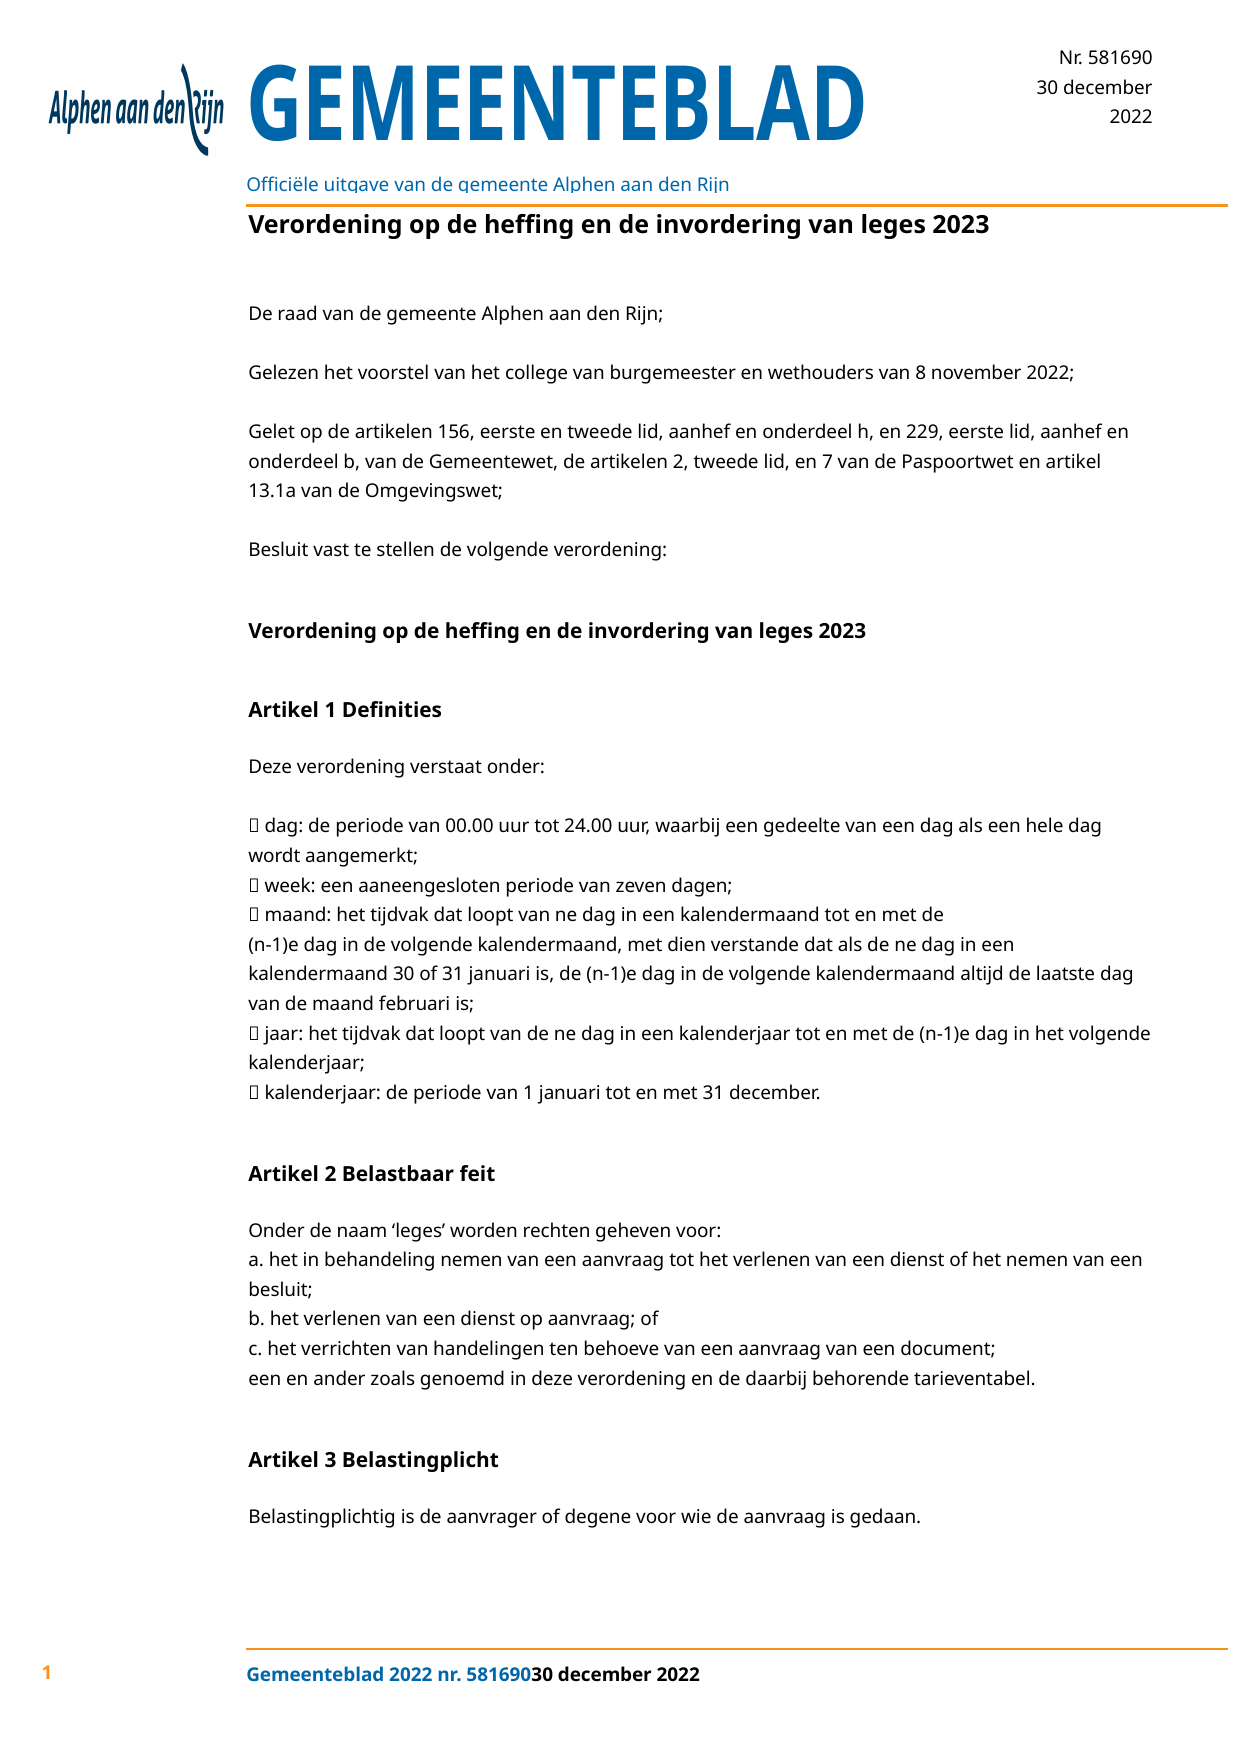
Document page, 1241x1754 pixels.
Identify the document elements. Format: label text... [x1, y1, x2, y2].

text  week: een aaneengesloten periode van zeven dagen; [248, 872, 1152, 897]
text (n-1)e dag in de volgende kalendermaand, met dien verstande dat als de ne dag in een kalendermaand 30 of 31 januari is, de (n-1)e dag in de volgende kalendermaand altijd de laatste dag van de maand februari is; [248, 931, 1152, 1016]
text  kalenderjaar: de periode van 1 januari tot en met 31 december. [248, 1079, 1152, 1104]
text Artikel 2 Belastbaar feit [248, 1159, 1152, 1187]
text  maand: het tijdvak dat loopt van ne dag in een kalendermaand tot en met de [248, 901, 1152, 927]
text Verordening op de heffing en de invordering van leges 2023 [248, 207, 1152, 241]
text c. het verrichten van handelingen ten behoeve van een aanvraag van een document; [248, 1335, 1152, 1361]
text Deze verordening verstaat onder: [248, 753, 1152, 779]
text Artikel 1 Definities [248, 695, 1152, 724]
text Artikel 3 Belastingplicht [248, 1445, 1152, 1473]
text De raad van de gemeente Alphen aan den Rijn; [248, 300, 1152, 326]
text Onder de naam ‘leges’ worden rechten geheven voor: [248, 1217, 1152, 1243]
text b. het verlenen van een dienst op aanvraag; of [248, 1306, 1152, 1331]
text  dag: de periode van 00.00 uur tot 24.00 uur, waarbij een gedeelte van een dag als een hele dag wordt aangemerkt; [248, 813, 1152, 868]
text Gelet op de artikelen 156, eerste en tweede lid, aanhef en onderdeel h, en 229, eerste lid, aanhef en onderdeel b, van de Gemeentewet, de artikelen 2, tweede lid, en 7 van de Paspoortwet en artikel 13.1a van de Omgevingswet; [248, 418, 1152, 503]
text Verordening op de heffing en de invordering van leges 2023 [248, 617, 1152, 645]
picture [41, 47, 231, 172]
text  jaar: het tijdvak dat loopt van de ne dag in een kalenderjaar tot en met de (n-1)e dag in het volgende kalenderjaar; [248, 1020, 1152, 1075]
text Besluit vast te stellen de volgende verordening: [248, 537, 1152, 562]
text Belastingplichtig is de aanvrager of degene voor wie de aanvraag is gedaan. [248, 1503, 1152, 1528]
text Gelezen het voorstel van het college van burgemeester en wethouders van 8 november 2022; [248, 359, 1152, 385]
text a. het in behandeling nemen van een aanvraag tot het verlenen van een dienst of het nemen van een besluit; [248, 1246, 1152, 1302]
text een en ander zoals genoemd in deze verordening en de daarbij behorende tarieventabel. [248, 1365, 1152, 1391]
